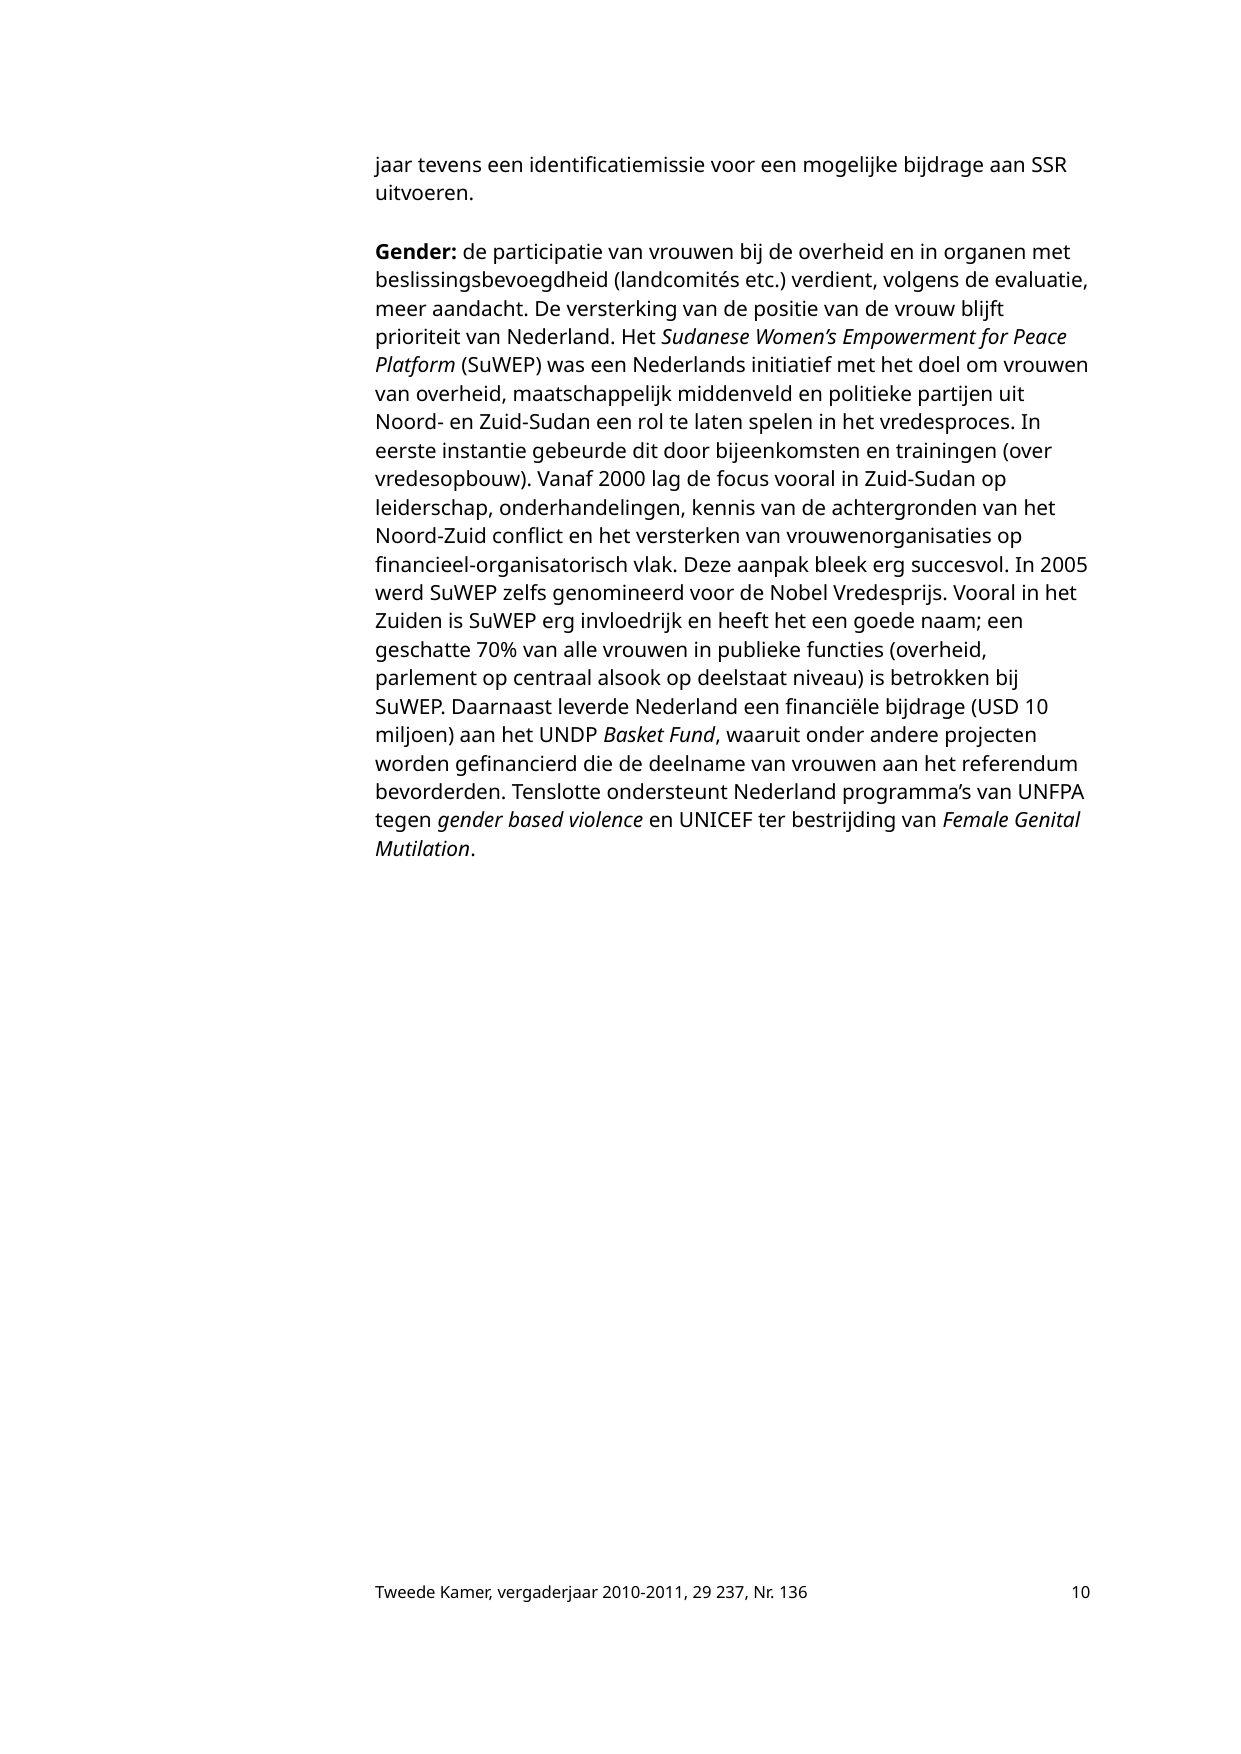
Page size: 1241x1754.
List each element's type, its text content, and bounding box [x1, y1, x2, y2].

text jaar tevens een identificatiemissie voor een mogelijke bijdrage aan SSR uitvoeren. [375, 150, 1090, 207]
text Gender: de participatie van vrouwen bij de overheid en in organen met beslissingsbevoegdheid (landcomités etc.) verdient, volgens de evaluatie, meer aandacht. De versterking van de positie van de vrouw blijft prioriteit van Nederland. Het Sudanese Women’s Empowerment for Peace Platform (SuWEP) was een Nederlands initiatief met het doel om vrouwen van overheid, maatschappelijk middenveld en politieke partijen uit Noord- en Zuid-Sudan een rol te laten spelen in het vredesproces. In eerste instantie gebeurde dit door bijeenkomsten en trainingen (over vredesopbouw). Vanaf 2000 lag de focus vooral in Zuid-Sudan op leiderschap, onderhandelingen, kennis van de achtergronden van het Noord-Zuid conflict en het versterken van vrouwenorganisaties op financieel-organisatorisch vlak. Deze aanpak bleek erg succesvol. In 2005 werd SuWEP zelfs genomineerd voor de Nobel Vredesprijs. Vooral in het Zuiden is SuWEP erg invloedrijk en heeft het een goede naam; een geschatte 70% van alle vrouwen in publieke functies (overheid, parlement op centraal alsook op deelstaat niveau) is betrokken bij SuWEP. Daarnaast leverde Nederland een financiële bijdrage (USD 10 miljoen) aan het UNDP Basket Fund, waaruit onder andere projecten worden gefinancierd die de deelname van vrouwen aan het referendum bevorderden. Tenslotte ondersteunt Nederland programma’s van UNFPA tegen gender based violence en UNICEF ter bestrijding van Female Genital Mutilation. [375, 237, 1090, 862]
